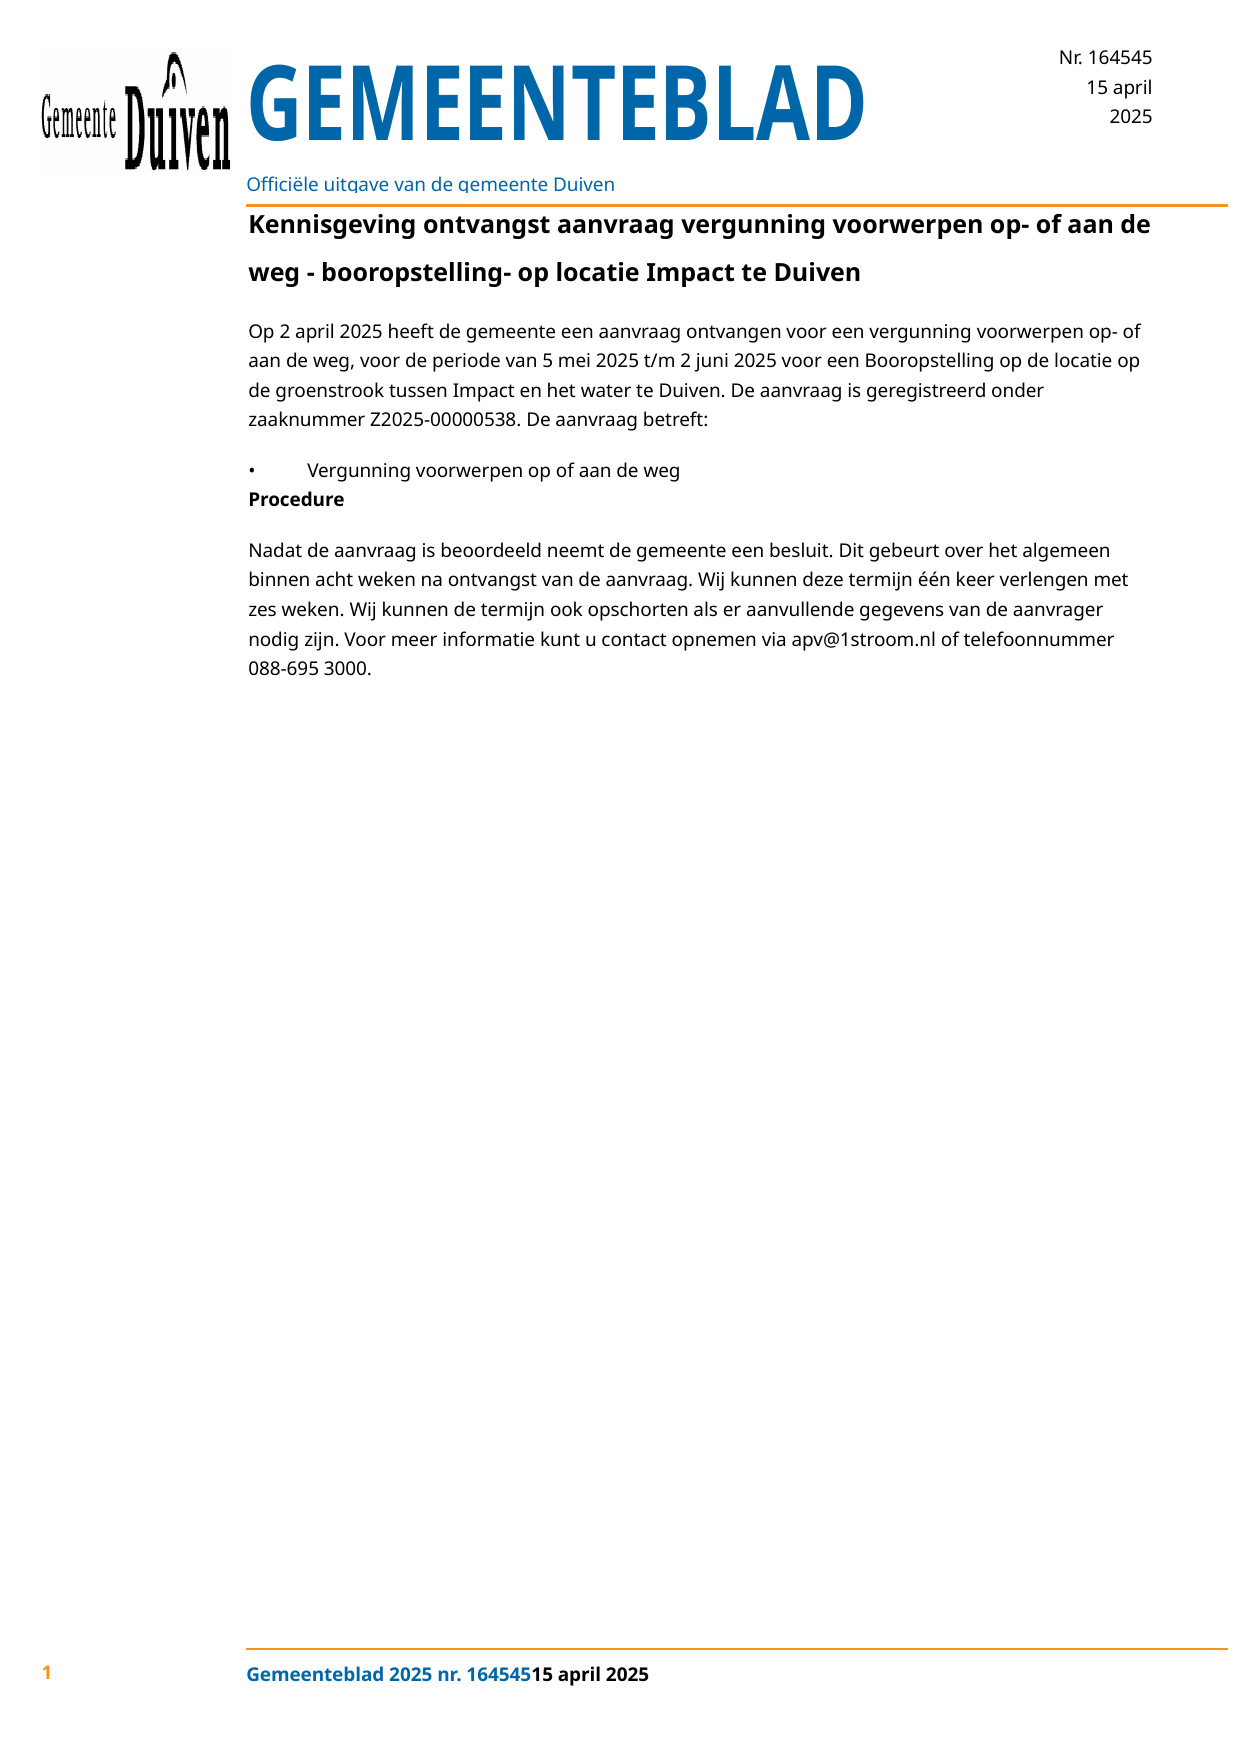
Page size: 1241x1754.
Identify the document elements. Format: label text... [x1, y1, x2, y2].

text Procedure [248, 487, 1152, 512]
text Op 2 april 2025 heeft de gemeente een aanvraag ontvangen voor een vergunning voorwerpen op- of aan de weg, voor de periode van 5 mei 2025 t/m 2 juni 2025 voor een Booropstelling op de locatie op de groenstrook tussen Impact en het water te Duiven. De aanvraag is geregistreerd onder zaaknummer Z2025-00000538. De aanvraag betreft: [248, 318, 1152, 432]
picture [41, 47, 231, 172]
text Kennisgeving ontvangst aanvraag vergunning voorwerpen op- of aan de weg - booropstelling- op locatie Impact te Duiven [248, 207, 1152, 288]
list Vergunning voorwerpen op of aan de weg [248, 457, 1152, 483]
text Nadat de aanvraag is beoordeeld neemt de gemeente een besluit. Dit gebeurt over het algemeen binnen acht weken na ontvangst van de aanvraag. Wij kunnen deze termijn één keer verlengen met zes weken. Wij kunnen de termijn ook opschorten als er aanvullende gegevens van de aanvrager nodig zijn. Voor meer informatie kunt u contact opnemen via apv@1stroom.nl of telefoonnummer 088-695 3000. [248, 537, 1152, 681]
